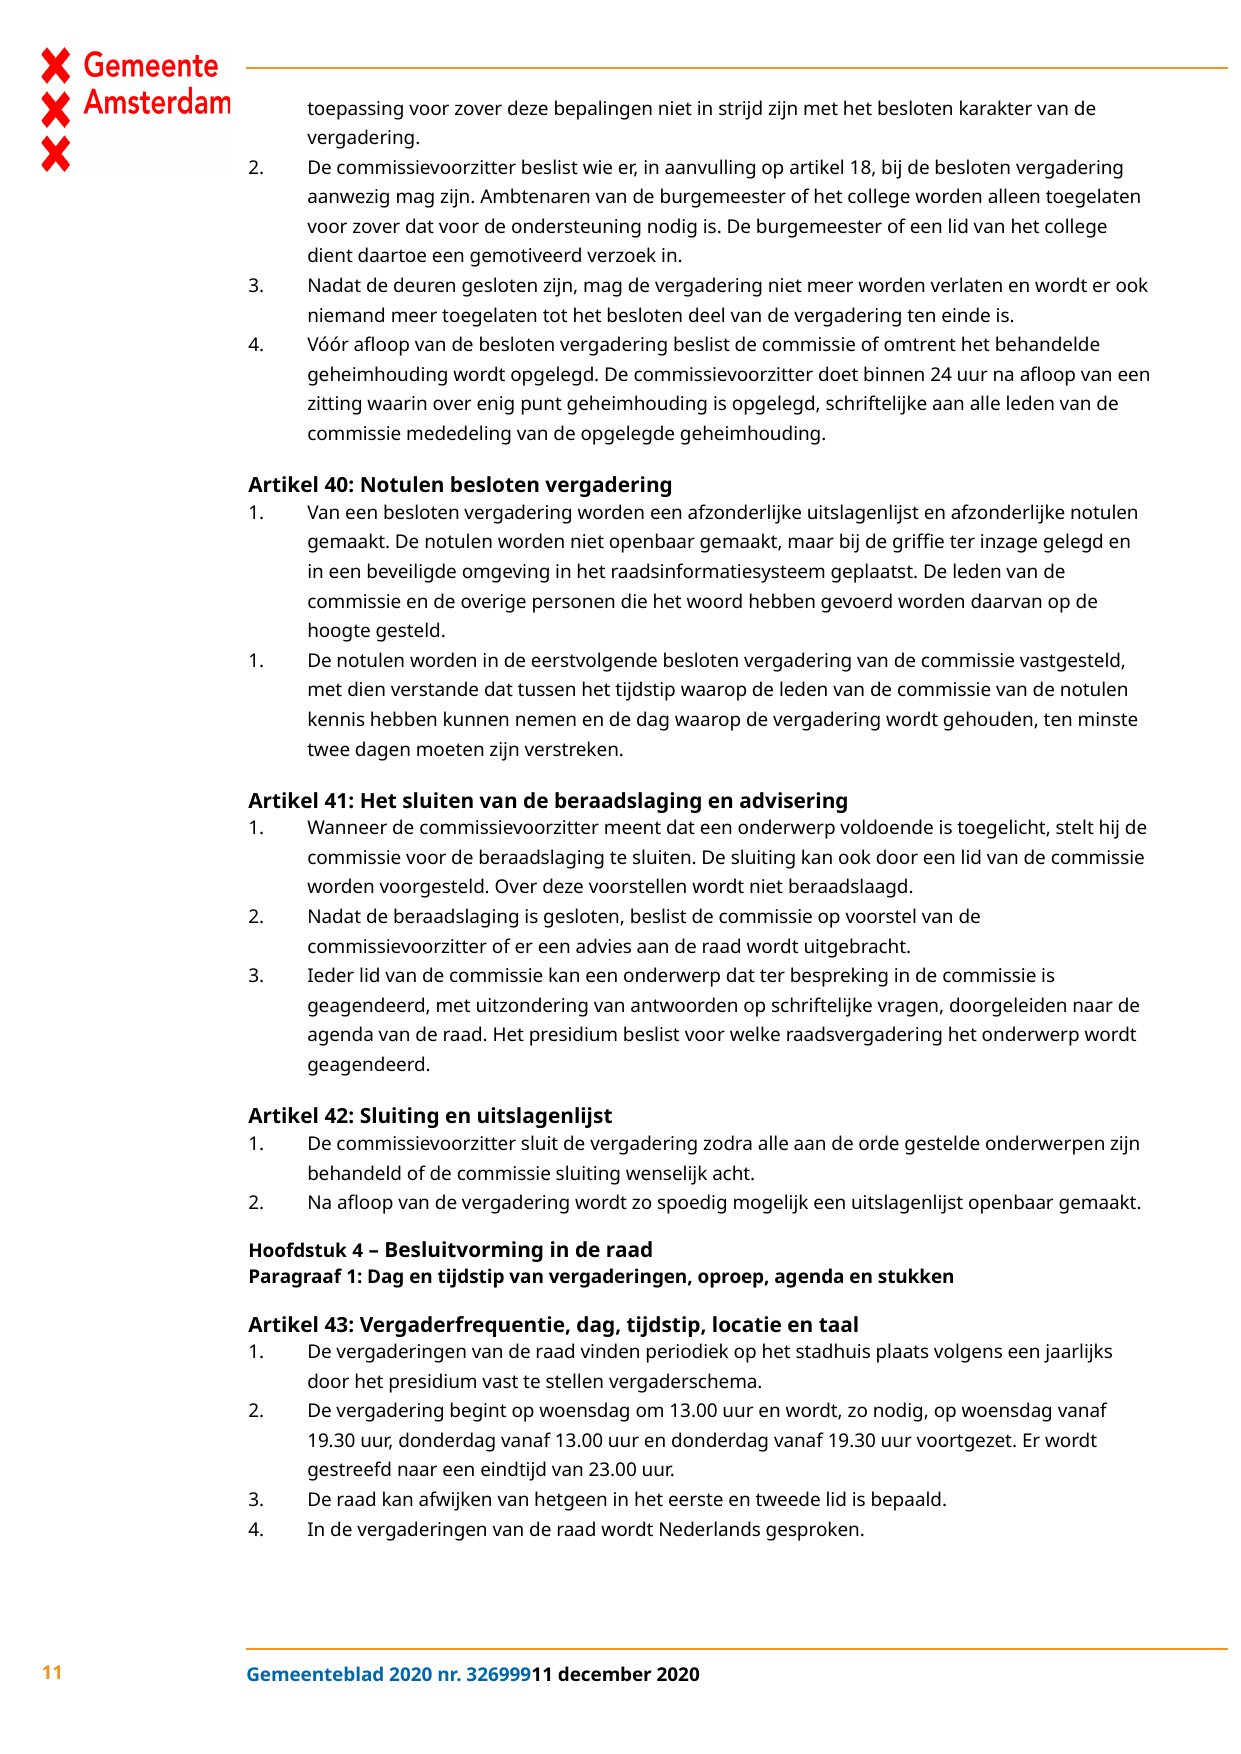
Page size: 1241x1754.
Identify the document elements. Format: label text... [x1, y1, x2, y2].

list De vergaderingen van de raad vinden periodiek op het stadhuis plaats volgens een jaarlijks door het presidium vast te stellen vergaderschema. [248, 1338, 1152, 1394]
list Van een besloten vergadering worden een afzonderlijke uitslagenlijst en afzonderlijke notulen gemaakt. De notulen worden niet openbaar gemaakt, maar bij de griffie ter inzage gelegd en in een beveiligde omgeving in het raadsinformatiesysteem geplaatst. De leden van de commissie en de overige personen die het woord hebben gevoerd worden daarvan op de hoogte gesteld. [248, 499, 1152, 643]
text Artikel 43: Vergaderfrequentie, dag, tijdstip, locatie en taal [248, 1310, 1152, 1338]
text Artikel 40: Notulen besloten vergadering [248, 471, 1152, 499]
text Artikel 41: Het sluiten van de beraadslaging en advisering [248, 786, 1152, 814]
list De vergadering begint op woensdag om 13.00 uur en wordt, zo nodig, op woensdag vanaf 19.30 uur, donderdag vanaf 13.00 uur en donderdag vanaf 19.30 uur voortgezet. Er wordt gestreefd naar een eindtijd van 23.00 uur. [248, 1397, 1152, 1482]
list Nadat de deuren gesloten zijn, mag de vergadering niet meer worden verlaten en wordt er ook niemand meer toegelaten tot het besloten deel van de vergadering ten einde is. [248, 272, 1152, 328]
list De commissievoorzitter beslist wie er, in aanvulling op artikel 18, bij de besloten vergadering aanwezig mag zijn. Ambtenaren van de burgemeester of het college worden alleen toegelaten voor zover dat voor de ondersteuning nodig is. De burgemeester of een lid van het college dient daartoe een gemotiveerd verzoek in. [248, 154, 1152, 268]
list Na afloop van de vergadering wordt zo spoedig mogelijk een uitslagenlijst openbaar gemaakt. [248, 1189, 1152, 1215]
picture [41, 47, 231, 172]
list toepassing voor zover deze bepalingen niet in strijd zijn met het besloten karakter van de vergadering. [248, 95, 1152, 150]
text Hoofdstuk 4 – Besluitvorming in de raad [248, 1235, 1152, 1263]
list Wanneer de commissievoorzitter meent dat een onderwerp voldoende is toegelicht, stelt hij de commissie voor de beraadslaging te sluiten. De sluiting kan ook door een lid van de commissie worden voorgesteld. Over deze voorstellen wordt niet beraadslaagd. [248, 814, 1152, 899]
list De commissievoorzitter sluit de vergadering zodra alle aan de orde gestelde onderwerpen zijn behandeld of de commissie sluiting wenselijk acht. [248, 1130, 1152, 1185]
text Paragraaf 1: Dag en tijdstip van vergaderingen, oproep, agenda en stukken [248, 1263, 1152, 1289]
list Nadat de beraadslaging is gesloten, beslist de commissie op voorstel van de commissievoorzitter of er een advies aan de raad wordt uitgebracht. [248, 903, 1152, 959]
list De raad kan afwijken van hetgeen in het eerste en tweede lid is bepaald. [248, 1486, 1152, 1512]
list Ieder lid van de commissie kan een onderwerp dat ter bespreking in de commissie is geagendeerd, met uitzondering van antwoorden op schriftelijke vragen, doorgeleiden naar de agenda van de raad. Het presidium beslist voor welke raadsvergadering het onderwerp wordt geagendeerd. [248, 962, 1152, 1077]
list Vóór afloop van de besloten vergadering beslist de commissie of omtrent het behandelde geheimhouding wordt opgelegd. De commissievoorzitter doet binnen 24 uur na afloop van een zitting waarin over enig punt geheimhouding is opgelegd, schriftelijke aan alle leden van de commissie mededeling van de opgelegde geheimhouding. [248, 331, 1152, 446]
text Artikel 42: Sluiting en uitslagenlijst [248, 1102, 1152, 1130]
list De notulen worden in de eerstvolgende besloten vergadering van de commissie vastgesteld, met dien verstande dat tussen het tijdstip waarop de leden van de commissie van de notulen kennis hebben kunnen nemen en de dag waarop de vergadering wordt gehouden, ten minste twee dagen moeten zijn verstreken. [248, 647, 1152, 761]
list In de vergaderingen van de raad wordt Nederlands gesproken. [248, 1516, 1152, 1542]
